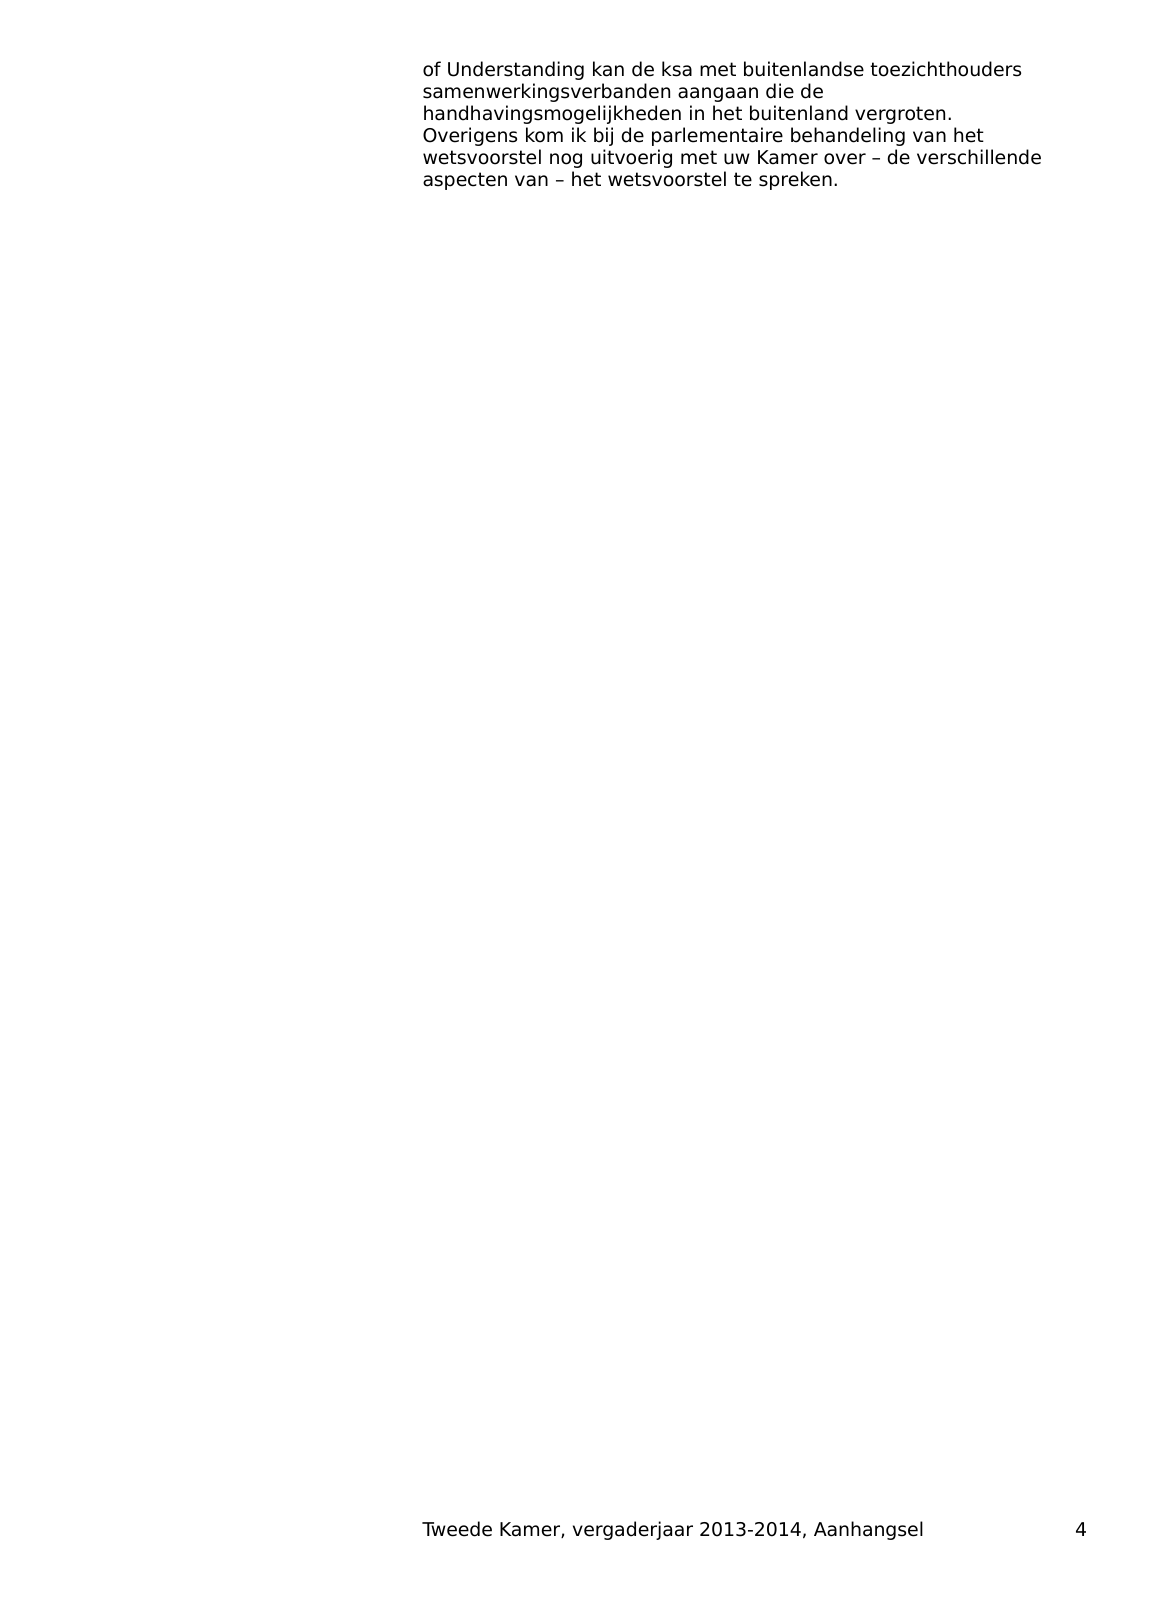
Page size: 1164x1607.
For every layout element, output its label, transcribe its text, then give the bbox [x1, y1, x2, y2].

text of Understanding kan de ksa met buitenlandse toezichthouders samenwerkingsverbanden aangaan die de handhavingsmogelijkheden in het buitenland vergroten. [422, 59, 1087, 125]
text Overigens kom ik bij de parlementaire behandeling van het wetsvoorstel nog uitvoerig met uw Kamer over – de verschillende aspecten van – het wetsvoorstel te spreken. [422, 125, 1087, 191]
